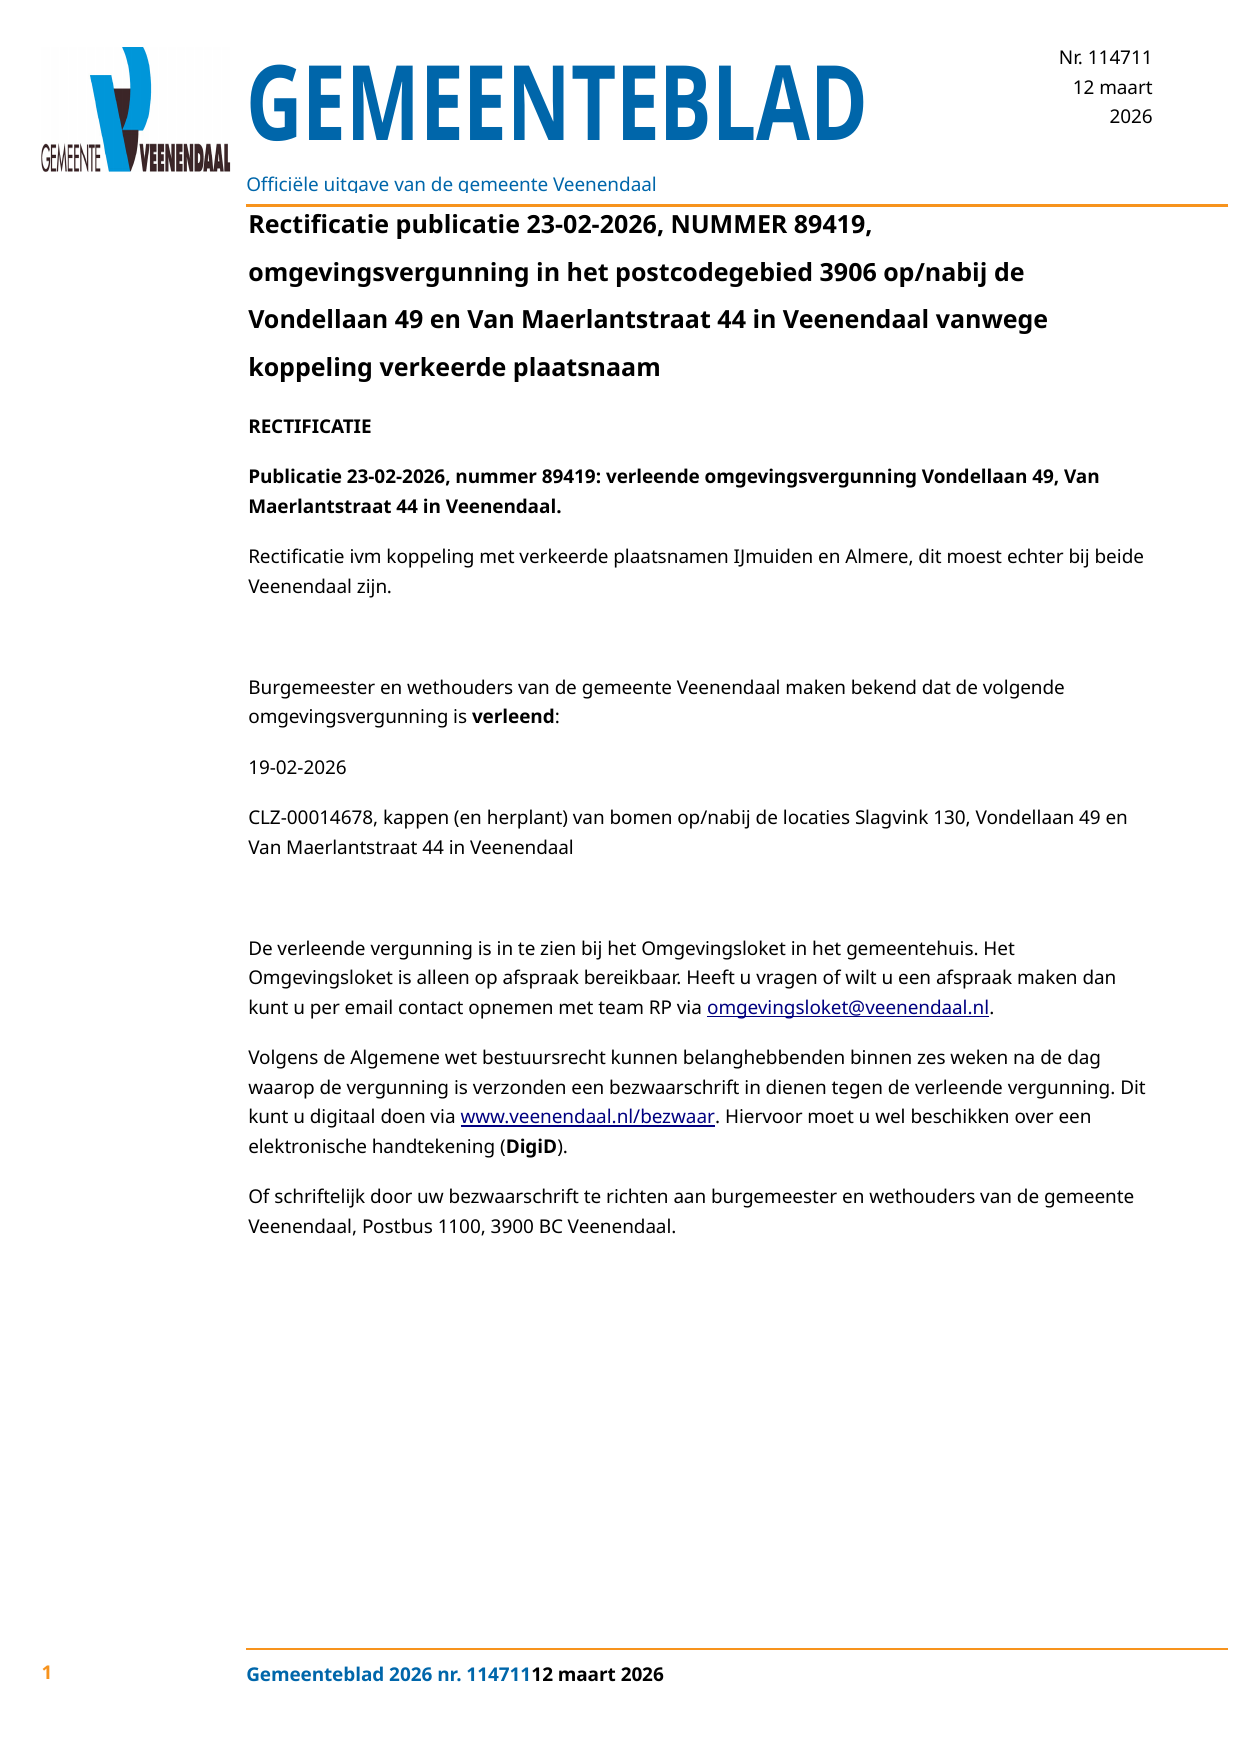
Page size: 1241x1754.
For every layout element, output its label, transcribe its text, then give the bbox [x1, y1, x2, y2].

text CLZ-00014678, kappen (en herplant) van bomen op/nabij de locaties Slagvink 130, Vondellaan 49 en Van Maerlantstraat 44 in Veenendaal [248, 804, 1152, 860]
text 19-02-2026 [248, 754, 1152, 780]
text Of schriftelijk door uw bezwaarschrift te richten aan burgemeester en wethouders van de gemeente Veenendaal, Postbus 1100, 3900 BC Veenendaal. [248, 1183, 1152, 1239]
text Publicatie 23-02-2026, nummer 89419: verleende omgevingsvergunning Vondellaan 49, Van Maerlantstraat 44 in Veenendaal. [248, 463, 1152, 519]
text Rectificatie publicatie 23-02-2026, NUMMER 89419, omgevingsvergunning in het postcodegebied 3906 op/nabij de Vondellaan 49 en Van Maerlantstraat 44 in Veenendaal vanwege koppeling verkeerde plaatsnaam [248, 207, 1152, 384]
text Volgens de Algemene wet bestuursrecht kunnen belanghebbenden binnen zes weken na de dag waarop de vergunning is verzonden een bezwaarschrift in dienen tegen de verleende vergunning. Dit kunt u digitaal doen via www.veenendaal.nl/bezwaar. Hiervoor moet u wel beschikken over een elektronische handtekening (DigiD). [248, 1044, 1152, 1159]
picture [41, 47, 130, 172]
text De verleende vergunning is in te zien bij het Omgevingsloket in het gemeentehuis. Het Omgevingsloket is alleen op afspraak bereikbaar. Heeft u vragen of wilt u een afspraak maken dan kunt u per email contact opnemen met team RP via omgevingsloket@veenendaal.nl. [248, 935, 1152, 1020]
text Rectificatie ivm koppeling met verkeerde plaatsnamen IJmuiden en Almere, dit moest echter bij beide Veenendaal zijn. [248, 543, 1152, 599]
text RECTIFICATIE [248, 413, 1152, 439]
text Burgemeester en wethouders van de gemeente Veenendaal maken bekend dat de volgende omgevingsvergunning is verleend: [248, 674, 1152, 729]
picture [123, 47, 231, 172]
